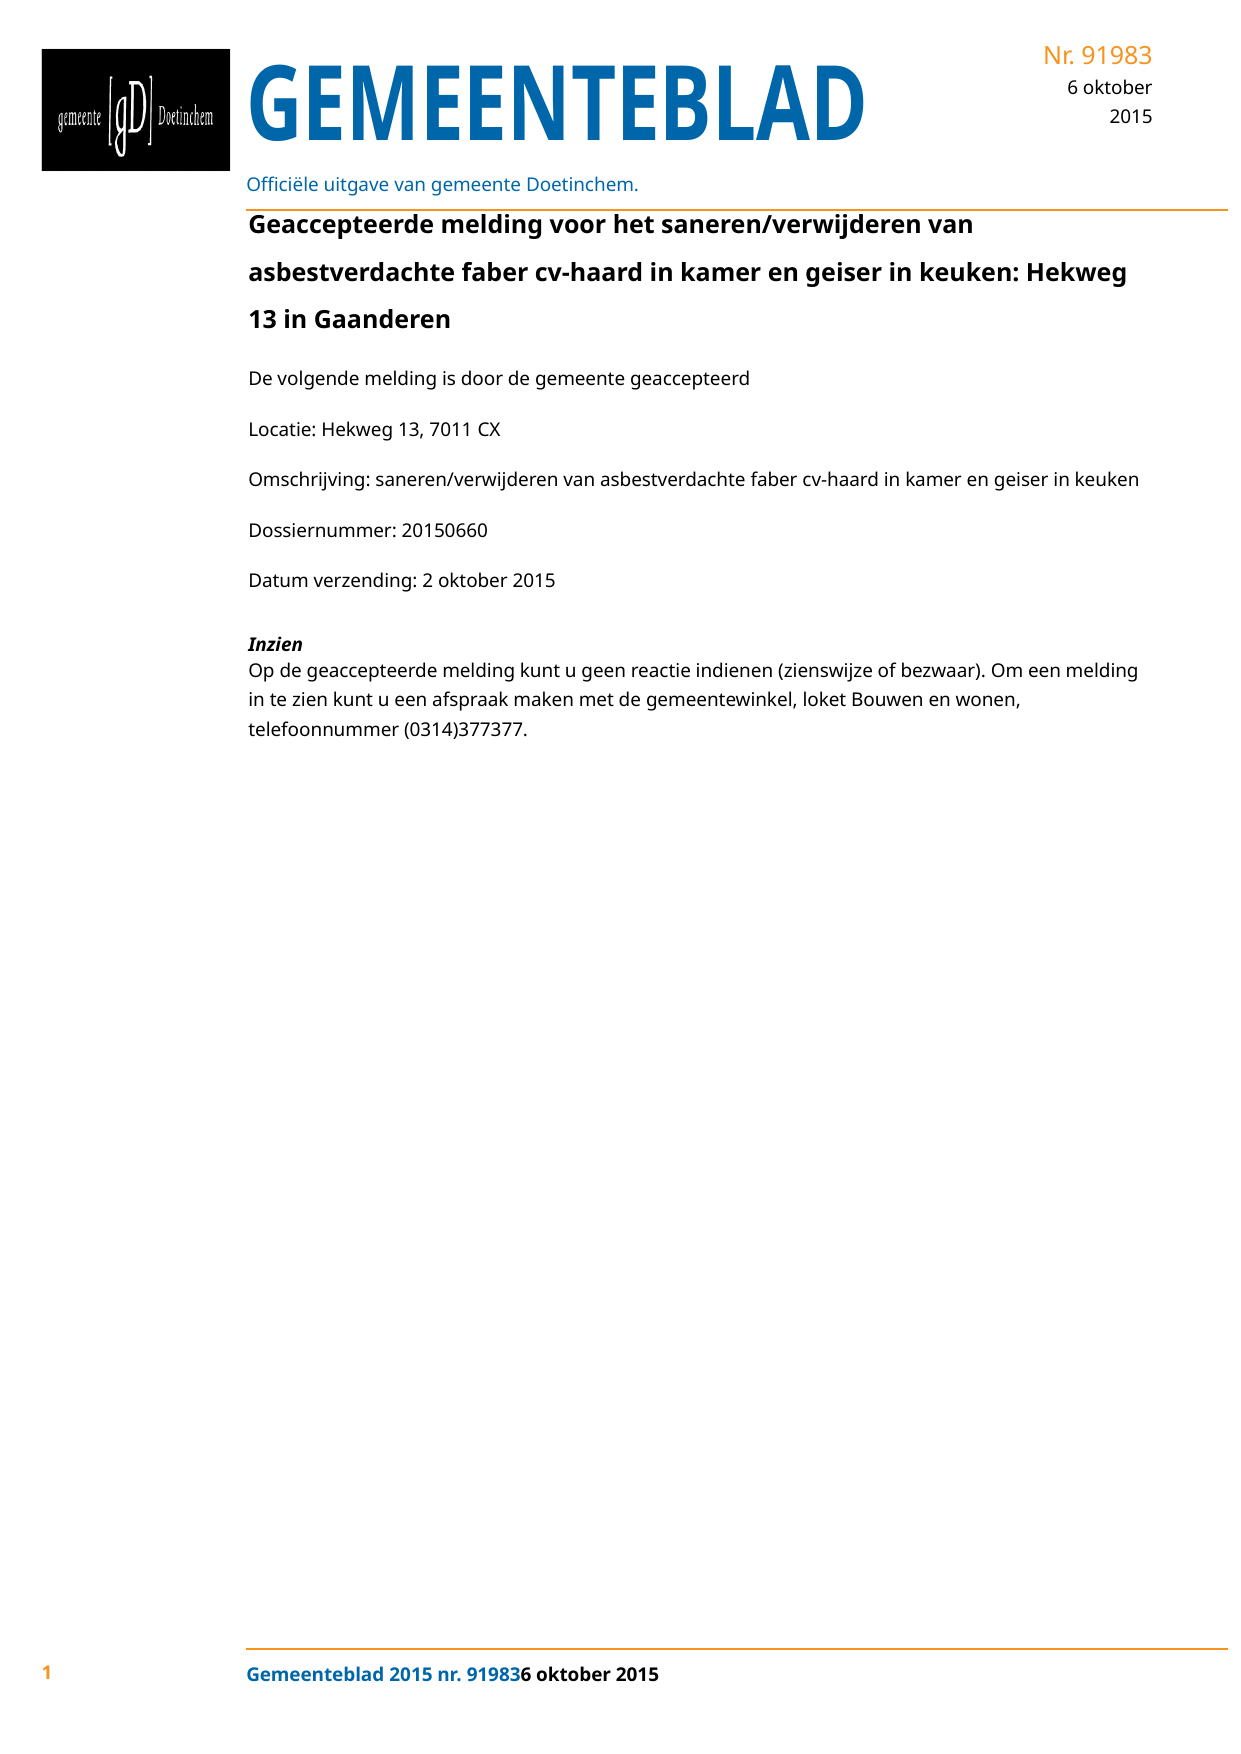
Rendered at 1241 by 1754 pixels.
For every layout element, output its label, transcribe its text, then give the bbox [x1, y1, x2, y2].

text Locatie: Hekweg 13, 7011 CX [248, 416, 1152, 442]
text Dossiernummer: 20150660 [248, 517, 1152, 542]
text Omschrijving: saneren/verwijderen van asbestverdachte faber cv-haard in kamer en geiser in keuken [248, 466, 1152, 492]
text Inzien [248, 631, 1152, 657]
text Geaccepteerde melding voor het saneren/verwijderen van asbestverdachte faber cv-haard in kamer en geiser in keuken: Hekweg 13 in Gaanderen [248, 211, 1152, 336]
text De volgende melding is door de gemeente geaccepteerd [248, 366, 1152, 391]
text Op de geaccepteerde melding kunt u geen reactie indienen (zienswijze of bezwaar). Om een melding in te zien kunt u een afspraak maken met de gemeentewinkel, loket Bouwen en wonen, telefoonnummer (0314)377377. [248, 657, 1152, 742]
picture [41, 47, 231, 172]
text Datum verzending: 2 oktober 2015 [248, 567, 1152, 593]
